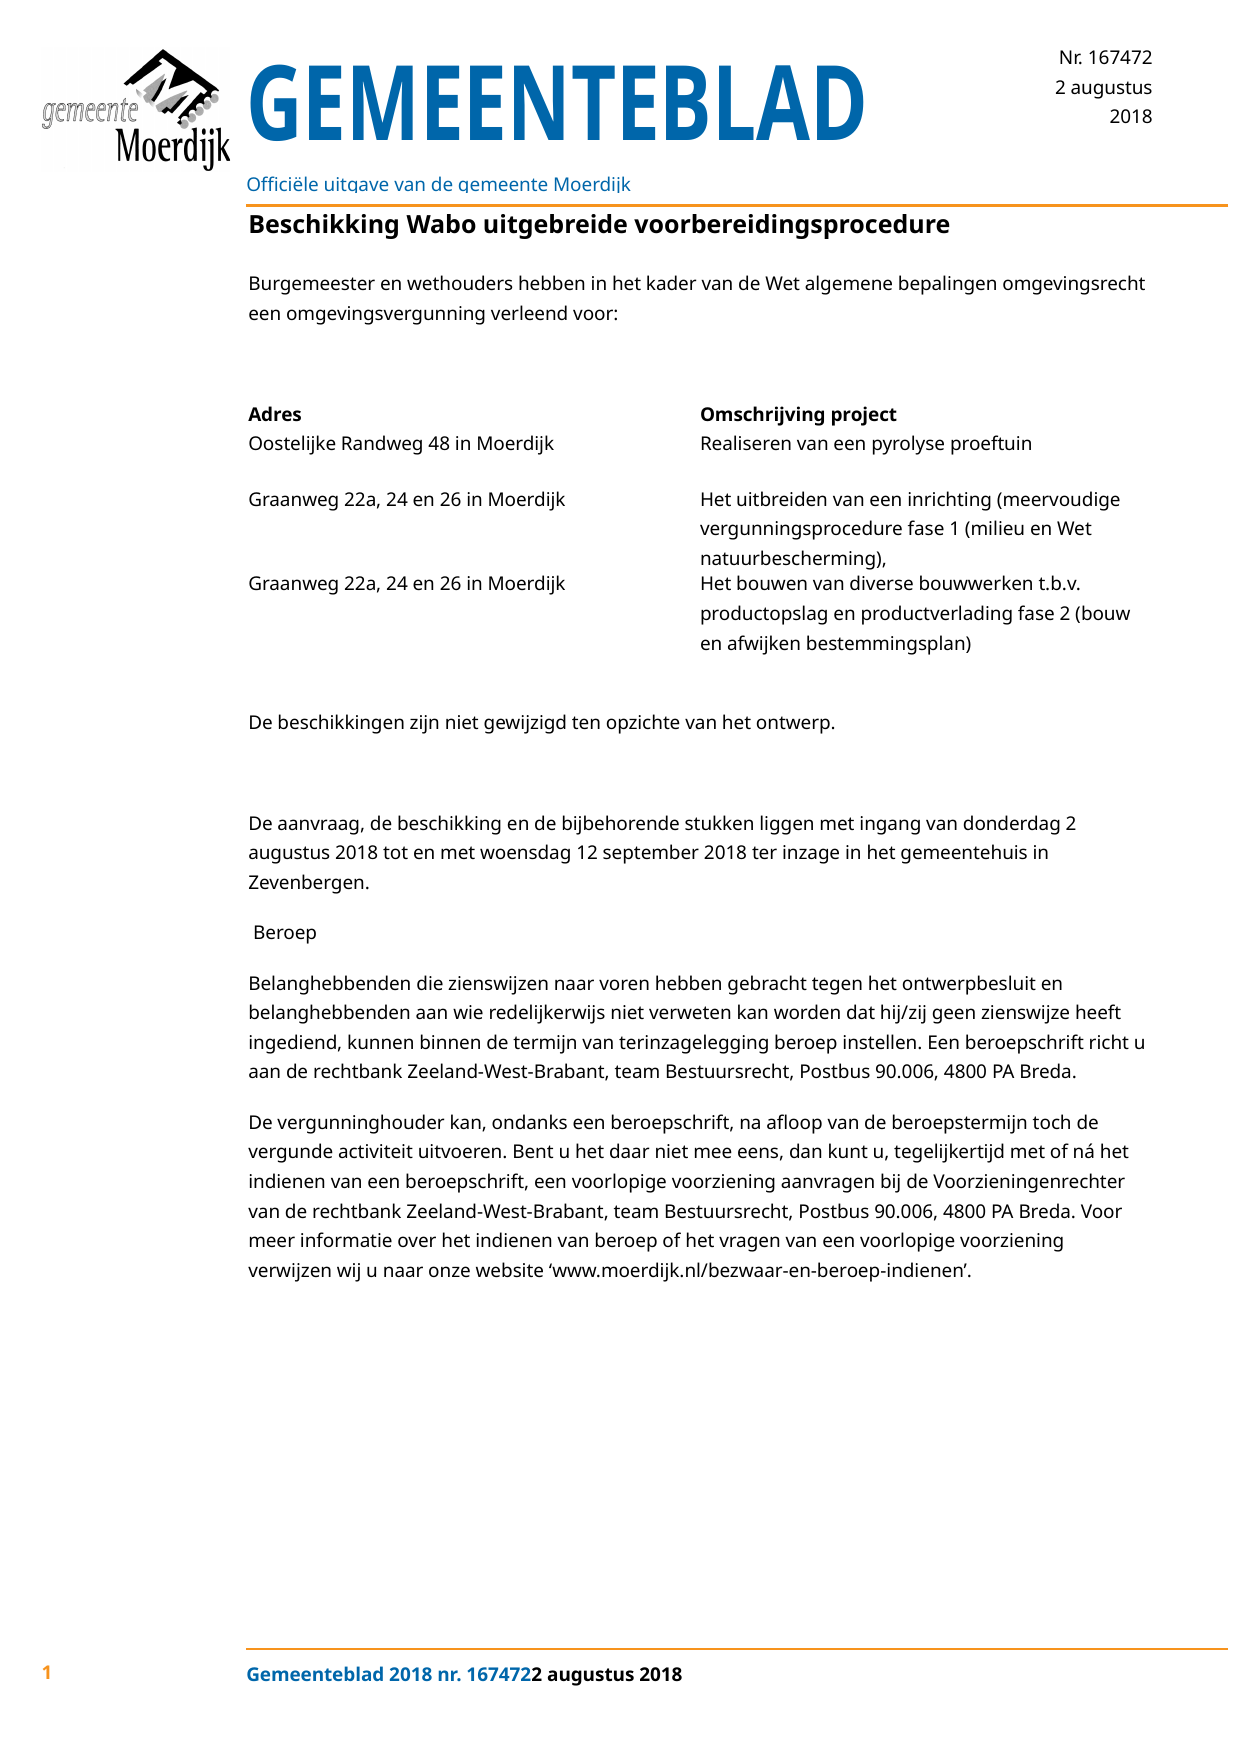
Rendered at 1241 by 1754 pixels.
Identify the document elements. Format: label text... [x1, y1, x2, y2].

table_cell Het bouwen van diverse bouwwerken t.b.v. productopslag en productverlading fase 2 (bouw en afwijken bestemmingsplan) [700, 571, 1152, 656]
text De beschikkingen zijn niet gewijzigd ten opzichte van het ontwerp. [248, 709, 1152, 735]
table_header Adres Oostelijke Randweg 48 in Moerdijk [248, 401, 700, 486]
table_header Omschrijving project Realiseren van een pyrolyse proeftuin [700, 401, 1152, 486]
text Beroep [248, 919, 1152, 945]
table_cell Graanweg 22a, 24 en 26 in Moerdijk [248, 571, 700, 656]
text De vergunninghouder kan, ondanks een beroepschrift, na afloop van de beroepstermijn toch de vergunde activiteit uitvoeren. Bent u het daar niet mee eens, dan kunt u, tegelijkertijd met of ná het indienen van een beroepschrift, een voorlopige voorziening aanvragen bij de Voorzieningenrechter van de rechtbank Zeeland-West-Brabant, team Bestuursrecht, Postbus 90.006, 4800 PA Breda. Voor meer informatie over het indienen van beroep of het vragen van een voorlopige voorziening verwijzen wij u naar onze website ‘www.moerdijk.nl/bezwaar-en-beroep-indienen’. [248, 1109, 1152, 1283]
text Beschikking Wabo uitgebreide voorbereidingsprocedure [248, 207, 1152, 241]
text Belanghebbenden die zienswijzen naar voren hebben gebracht tegen het ontwerpbesluit en belanghebbenden aan wie redelijkerwijs niet verweten kan worden dat hij/zij geen zienswijze heeft ingediend, kunnen binnen de termijn van terinzagelegging beroep instellen. Een beroepschrift richt u aan de rechtbank Zeeland-West-Brabant, team Bestuursrecht, Postbus 90.006, 4800 PA Breda. [248, 970, 1152, 1084]
text De aanvraag, de beschikking en de bijbehorende stukken liggen met ingang van donderdag 2 augustus 2018 tot en met woensdag 12 september 2018 ter inzage in het gemeentehuis in Zevenbergen. [248, 810, 1152, 895]
picture [41, 47, 231, 172]
table_cell Het uitbreiden van een inrichting (meervoudige vergunningsprocedure fase 1 (milieu en Wet natuurbescherming), [700, 486, 1152, 571]
table_cell Graanweg 22a, 24 en 26 in Moerdijk [248, 486, 700, 571]
text Burgemeester en wethouders hebben in het kader van de Wet algemene bepalingen omgevingsrecht een omgevingsvergunning verleend voor: [248, 270, 1152, 326]
